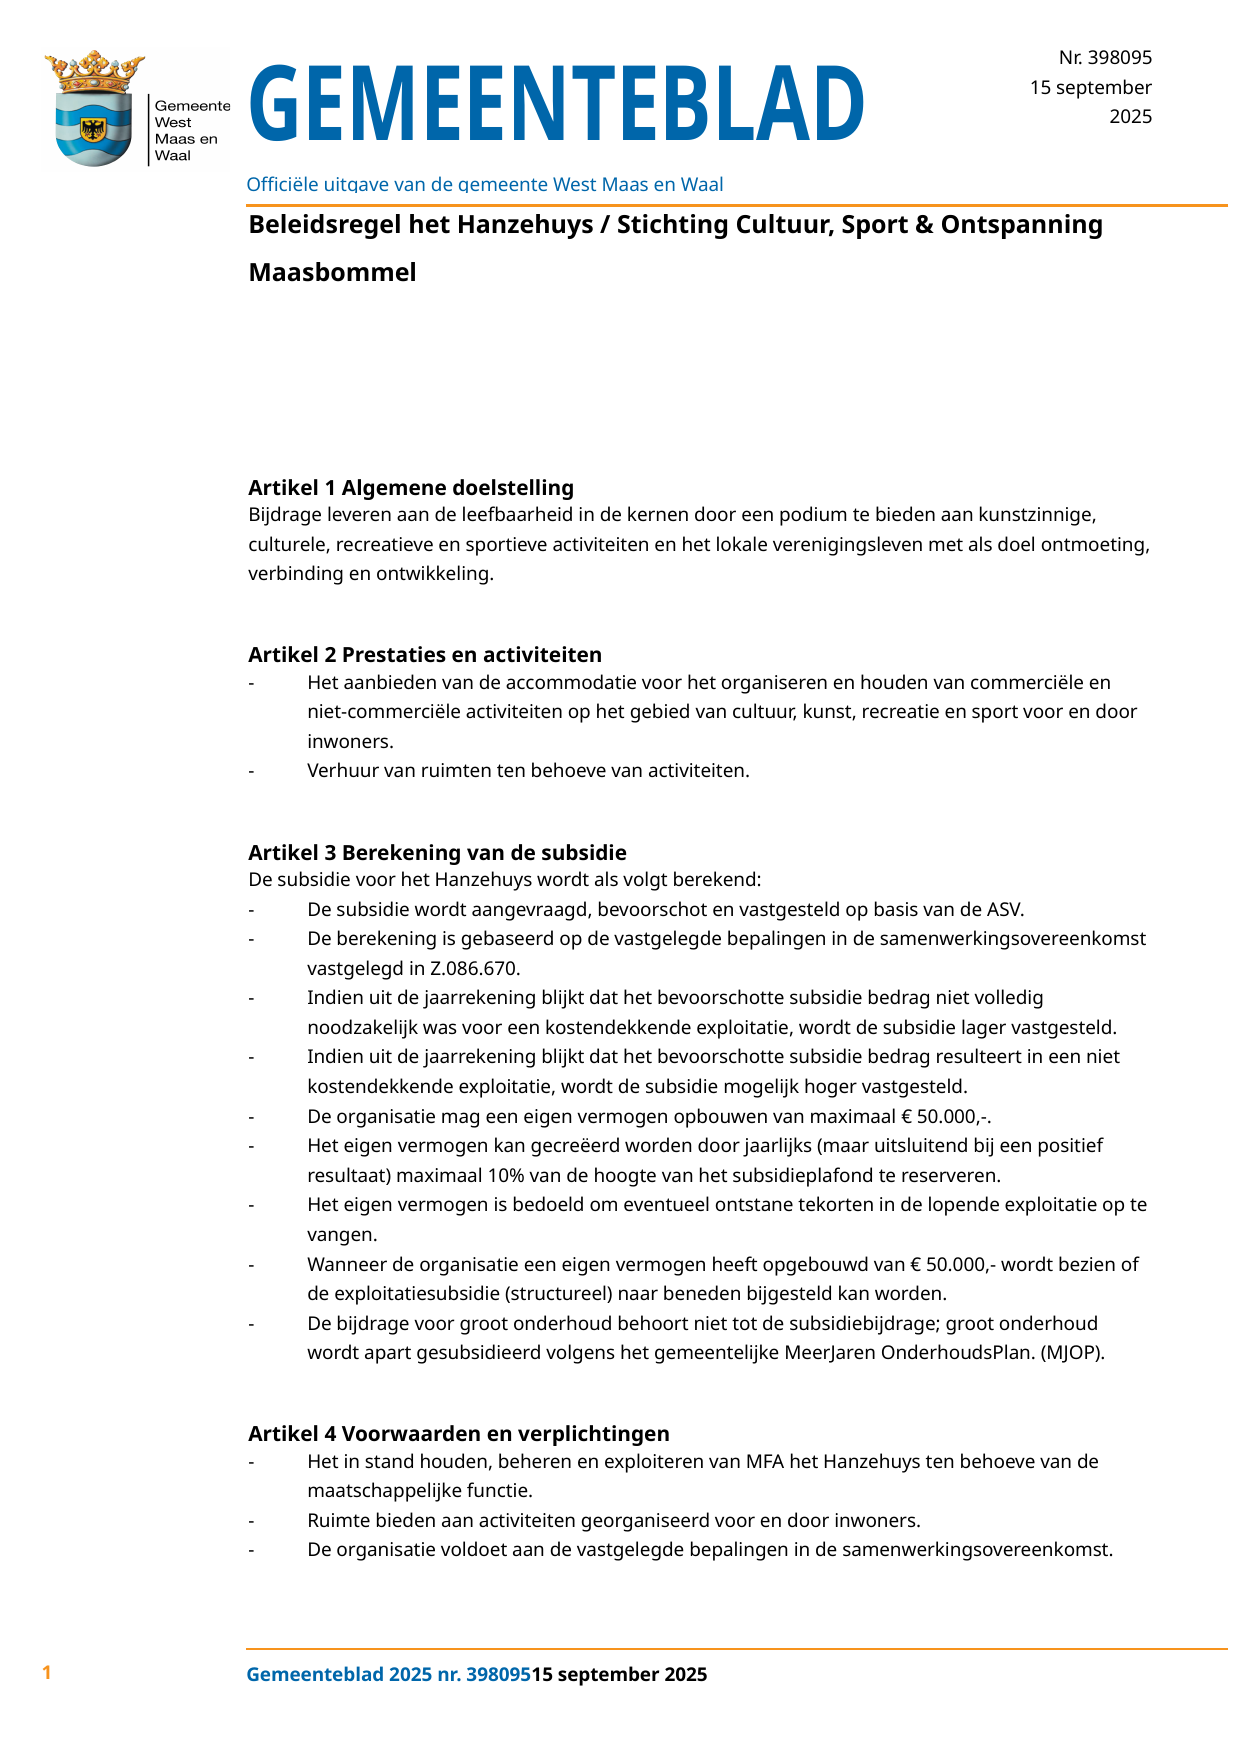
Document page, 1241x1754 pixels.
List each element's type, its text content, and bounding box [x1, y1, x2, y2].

list Wanneer de organisatie een eigen vermogen heeft opgebouwd van € 50.000,- wordt bezien of de exploitatiesubsidie (structureel) naar beneden bijgesteld kan worden. [248, 1251, 1152, 1306]
list Het eigen vermogen is bedoeld om eventueel ontstane tekorten in de lopende exploitatie op te vangen. [248, 1192, 1152, 1247]
text Artikel 2 Prestaties en activiteiten [248, 641, 1152, 669]
list Indien uit de jaarrekening blijkt dat het bevoorschotte subsidie bedrag resulteert in een niet kostendekkende exploitatie, wordt de subsidie mogelijk hoger vastgesteld. [248, 1044, 1152, 1099]
text Bijdrage leveren aan de leefbaarheid in de kernen door een podium te bieden aan kunstzinnige, culturele, recreatieve en sportieve activiteiten en het lokale verenigingsleven met als doel ontmoeting, verbinding en ontwikkeling. [248, 501, 1152, 586]
list Het eigen vermogen kan gecreëerd worden door jaarlijks (maar uitsluitend bij een positief resultaat) maximaal 10% van de hoogte van het subsidieplafond te reserveren. [248, 1132, 1152, 1188]
text Artikel 1 Algemene doelstelling [248, 473, 1152, 501]
list De bijdrage voor groot onderhoud behoort niet tot de subsidiebijdrage; groot onderhoud wordt apart gesubsidieerd volgens het gemeentelijke MeerJaren OnderhoudsPlan. (MJOP). [248, 1310, 1152, 1365]
list De berekening is gebaseerd op de vastgelegde bepalingen in de samenwerkingsovereenkomst vastgelegd in Z.086.670. [248, 925, 1152, 981]
list De organisatie voldoet aan de vastgelegde bepalingen in de samenwerkingsovereenkomst. [248, 1537, 1152, 1562]
picture [41, 47, 231, 172]
text Artikel 4 Voorwaarden en verplichtingen [248, 1419, 1152, 1448]
list Het in stand houden, beheren en exploiteren van MFA het Hanzehuys ten behoeve van de maatschappelijke functie. [248, 1448, 1152, 1503]
text Artikel 3 Berekening van de subsidie [248, 838, 1152, 866]
list Ruimte bieden aan activiteiten georganiseerd voor en door inwoners. [248, 1507, 1152, 1533]
list Verhuur van ruimten ten behoeve van activiteiten. [248, 758, 1152, 783]
list Indien uit de jaarrekening blijkt dat het bevoorschotte subsidie bedrag niet volledig noodzakelijk was voor een kostendekkende exploitatie, wordt de subsidie lager vastgesteld. [248, 984, 1152, 1040]
text Beleidsregel het Hanzehuys / Stichting Cultuur, Sport & Ontspanning Maasbommel [248, 207, 1152, 288]
text De subsidie voor het Hanzehuys wordt als volgt berekend: [248, 866, 1152, 892]
list De organisatie mag een eigen vermogen opbouwen van maximaal € 50.000,-. [248, 1103, 1152, 1128]
list Het aanbieden van de accommodatie voor het organiseren en houden van commerciële en niet-commerciële activiteiten op het gebied van cultuur, kunst, recreatie en sport voor en door inwoners. [248, 669, 1152, 754]
list De subsidie wordt aangevraagd, bevoorschot en vastgesteld op basis van de ASV. [248, 896, 1152, 921]
